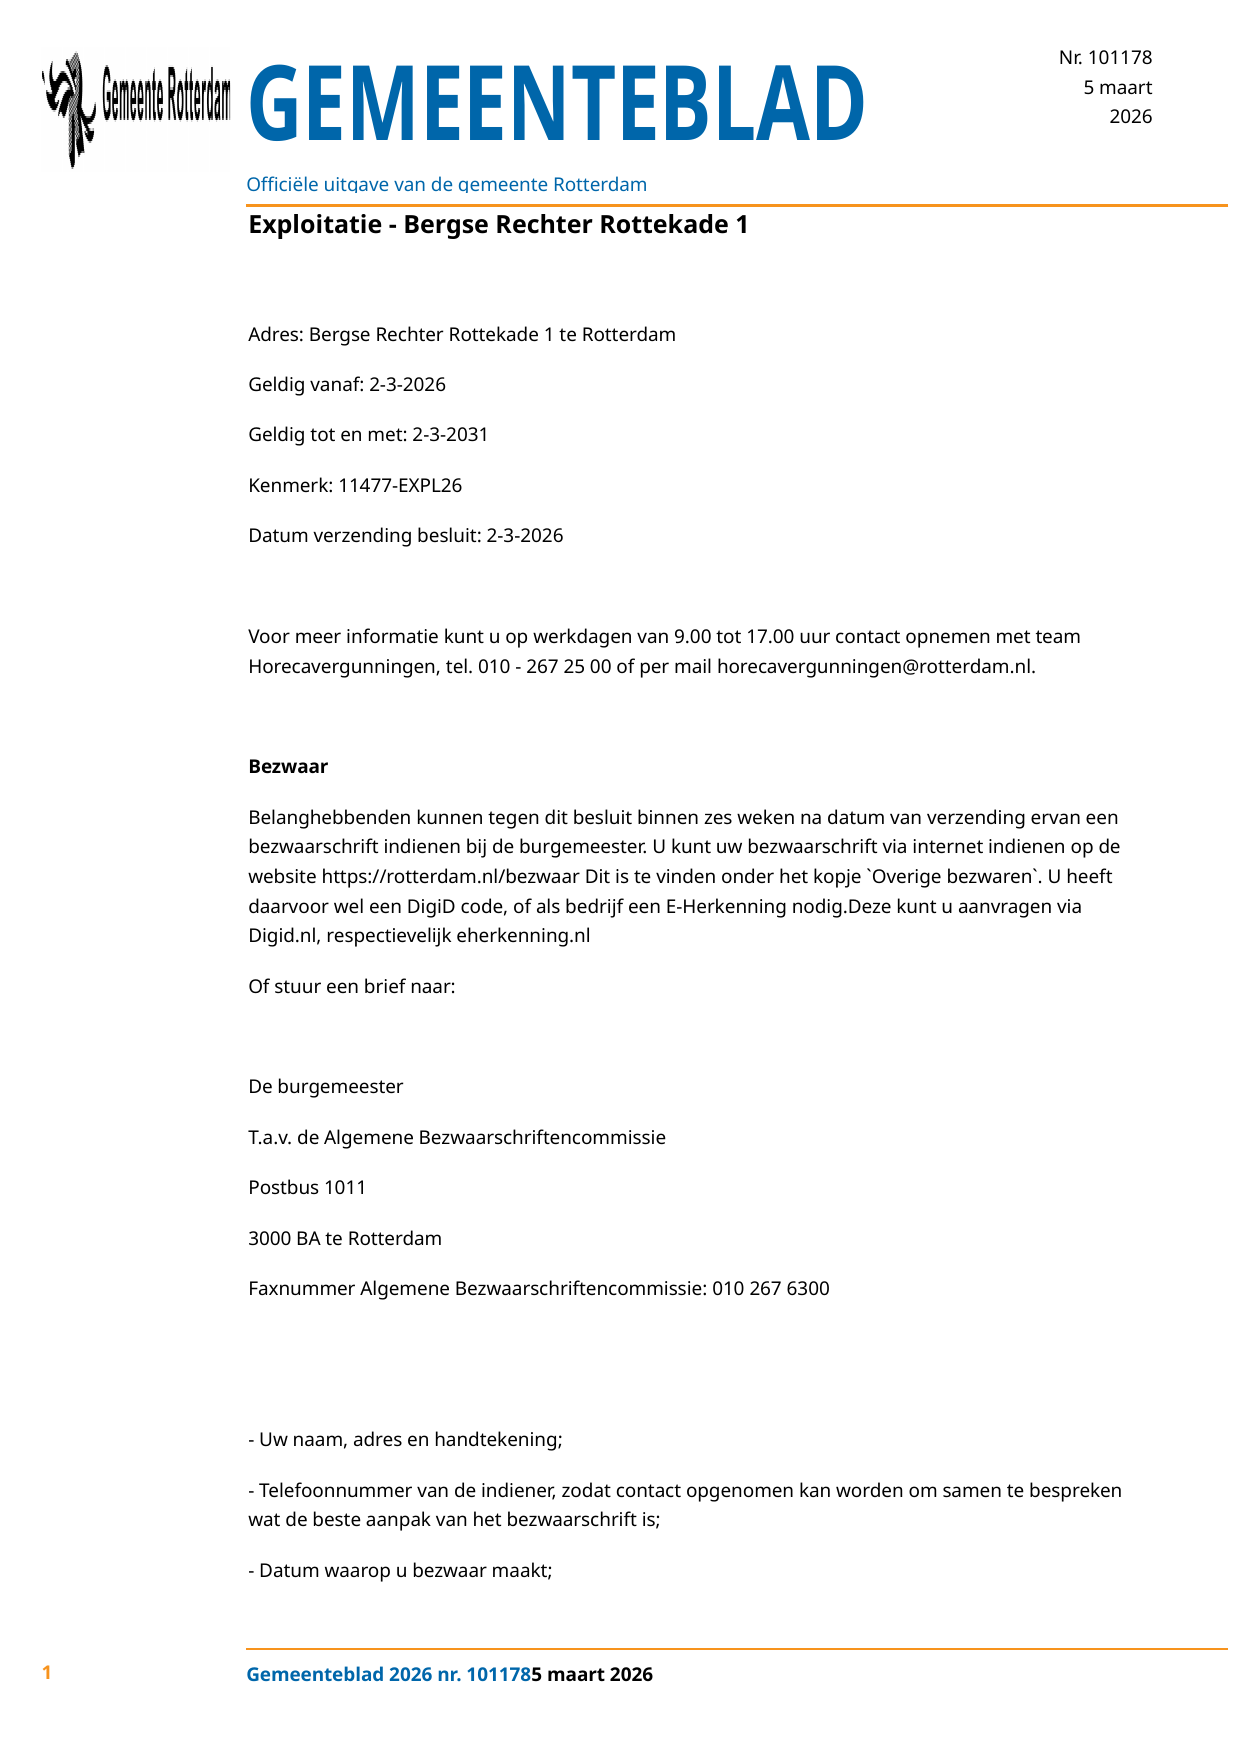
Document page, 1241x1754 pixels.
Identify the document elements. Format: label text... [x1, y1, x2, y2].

text Of stuur een brief naar: [248, 973, 1152, 998]
text Faxnummer Algemene Bezwaarschriftencommissie: 010 267 6300 [248, 1275, 1152, 1301]
text Exploitatie - Bergse Rechter Rottekade 1 [248, 207, 1152, 241]
text Postbus 1011 [248, 1174, 1152, 1200]
text Belanghebbenden kunnen tegen dit besluit binnen zes weken na datum van verzending ervan een bezwaarschrift indienen bij de burgemeester. U kunt uw bezwaarschrift via internet indienen op de website https://rotterdam.nl/bezwaar Dit is te vinden onder het kopje `Overige bezwaren`. U heeft daarvoor wel een DigiD code, of als bedrijf een E-Herkenning nodig.Deze kunt u aanvragen via Digid.nl, respectievelijk eherkenning.nl [248, 804, 1152, 948]
picture [41, 47, 231, 172]
text Geldig tot en met: 2-3-2031 [248, 422, 1152, 447]
text - Datum waarop u bezwaar maakt; [248, 1557, 1152, 1583]
text - Uw naam, adres en handtekening; [248, 1427, 1152, 1452]
text De burgemeester [248, 1074, 1152, 1099]
text Kenmerk: 11477-EXPL26 [248, 472, 1152, 498]
text Adres: Bergse Rechter Rottekade 1 te Rotterdam [248, 321, 1152, 346]
text T.a.v. de Algemene Bezwaarschriftencommissie [248, 1124, 1152, 1150]
text Voor meer informatie kunt u op werkdagen van 9.00 tot 17.00 uur contact opnemen met team Horecavergunningen, tel. 010 - 267 25 00 of per mail horecavergunningen@rotterdam.nl. [248, 623, 1152, 678]
text Datum verzending besluit: 2-3-2026 [248, 522, 1152, 548]
text Bezwaar [248, 754, 1152, 779]
text 3000 BA te Rotterdam [248, 1225, 1152, 1251]
text - Telefoonnummer van de indiener, zodat contact opgenomen kan worden om samen te bespreken wat de beste aanpak van het bezwaarschrift is; [248, 1477, 1152, 1532]
text Geldig vanaf: 2-3-2026 [248, 371, 1152, 397]
